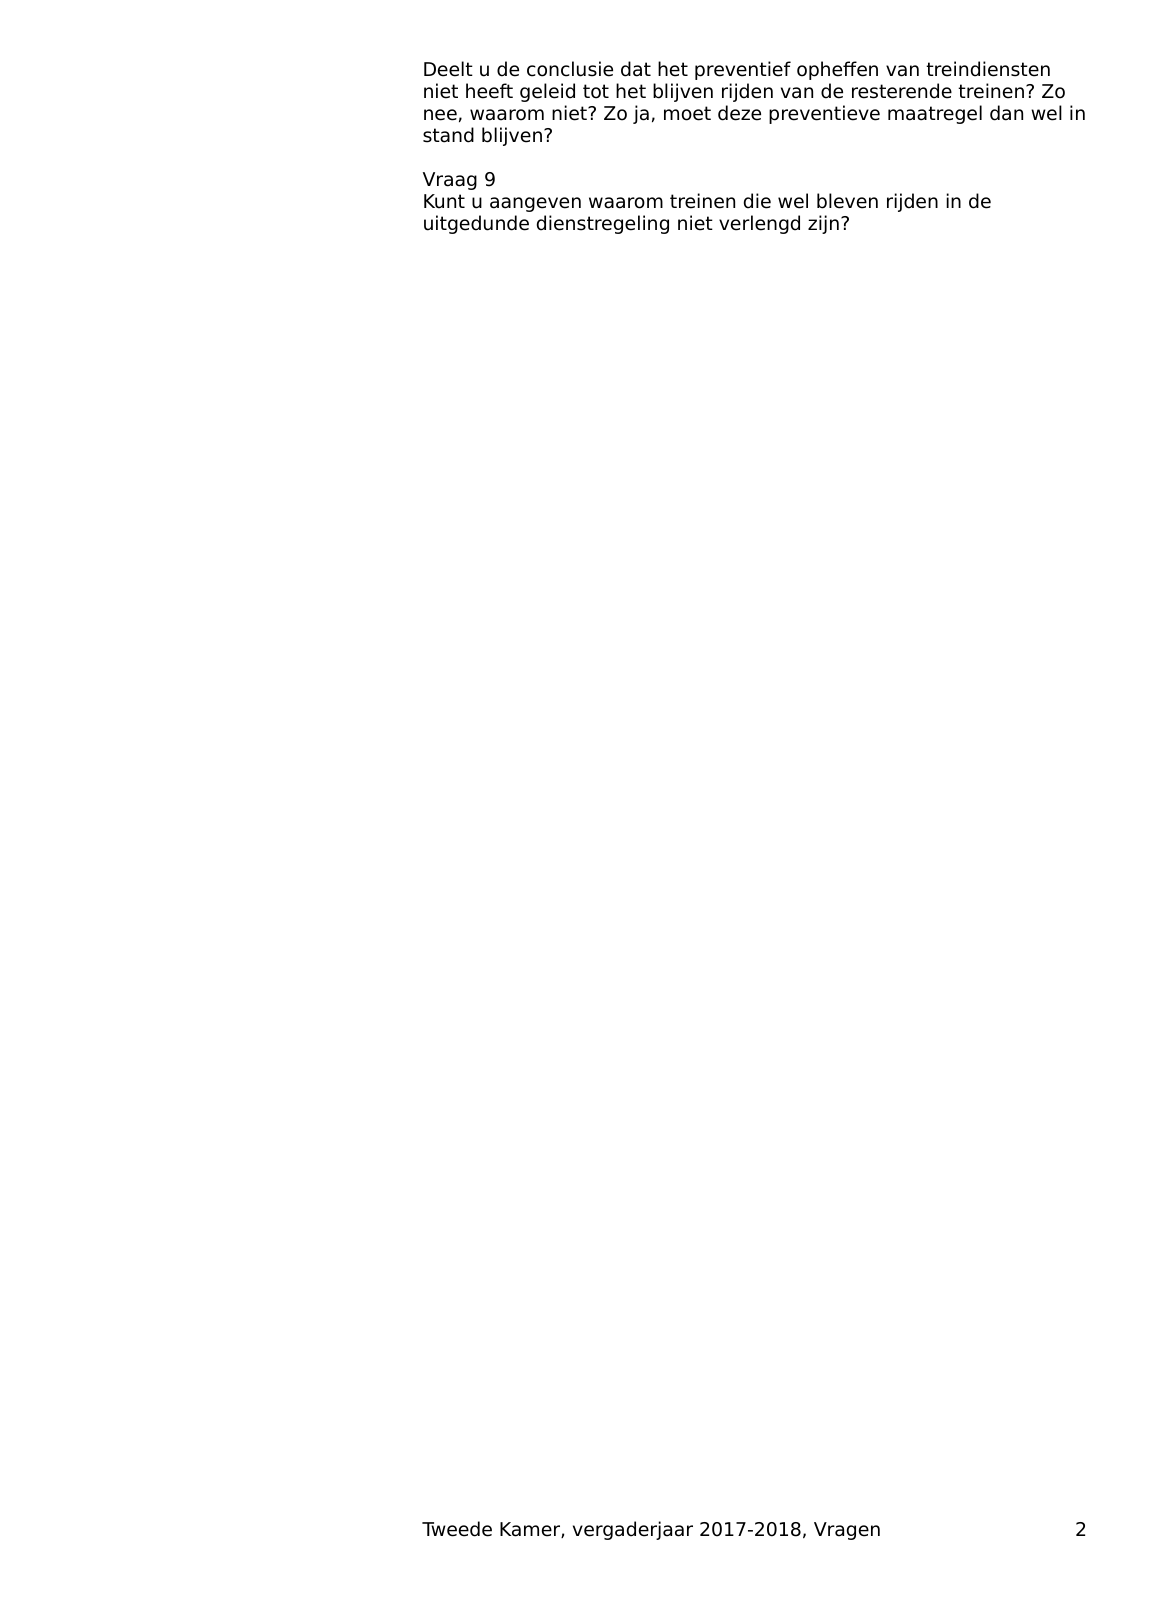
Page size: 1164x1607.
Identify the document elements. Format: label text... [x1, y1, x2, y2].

text Vraag 9 [422, 169, 1087, 191]
text Kunt u aangeven waarom treinen die wel bleven rijden in de uitgedunde dienstregeling niet verlengd zijn? [422, 191, 1087, 235]
text Deelt u de conclusie dat het preventief opheffen van treindiensten niet heeft geleid tot het blijven rijden van de resterende treinen? Zo nee, waarom niet? Zo ja, moet deze preventieve maatregel dan wel in stand blijven? [422, 59, 1087, 147]
